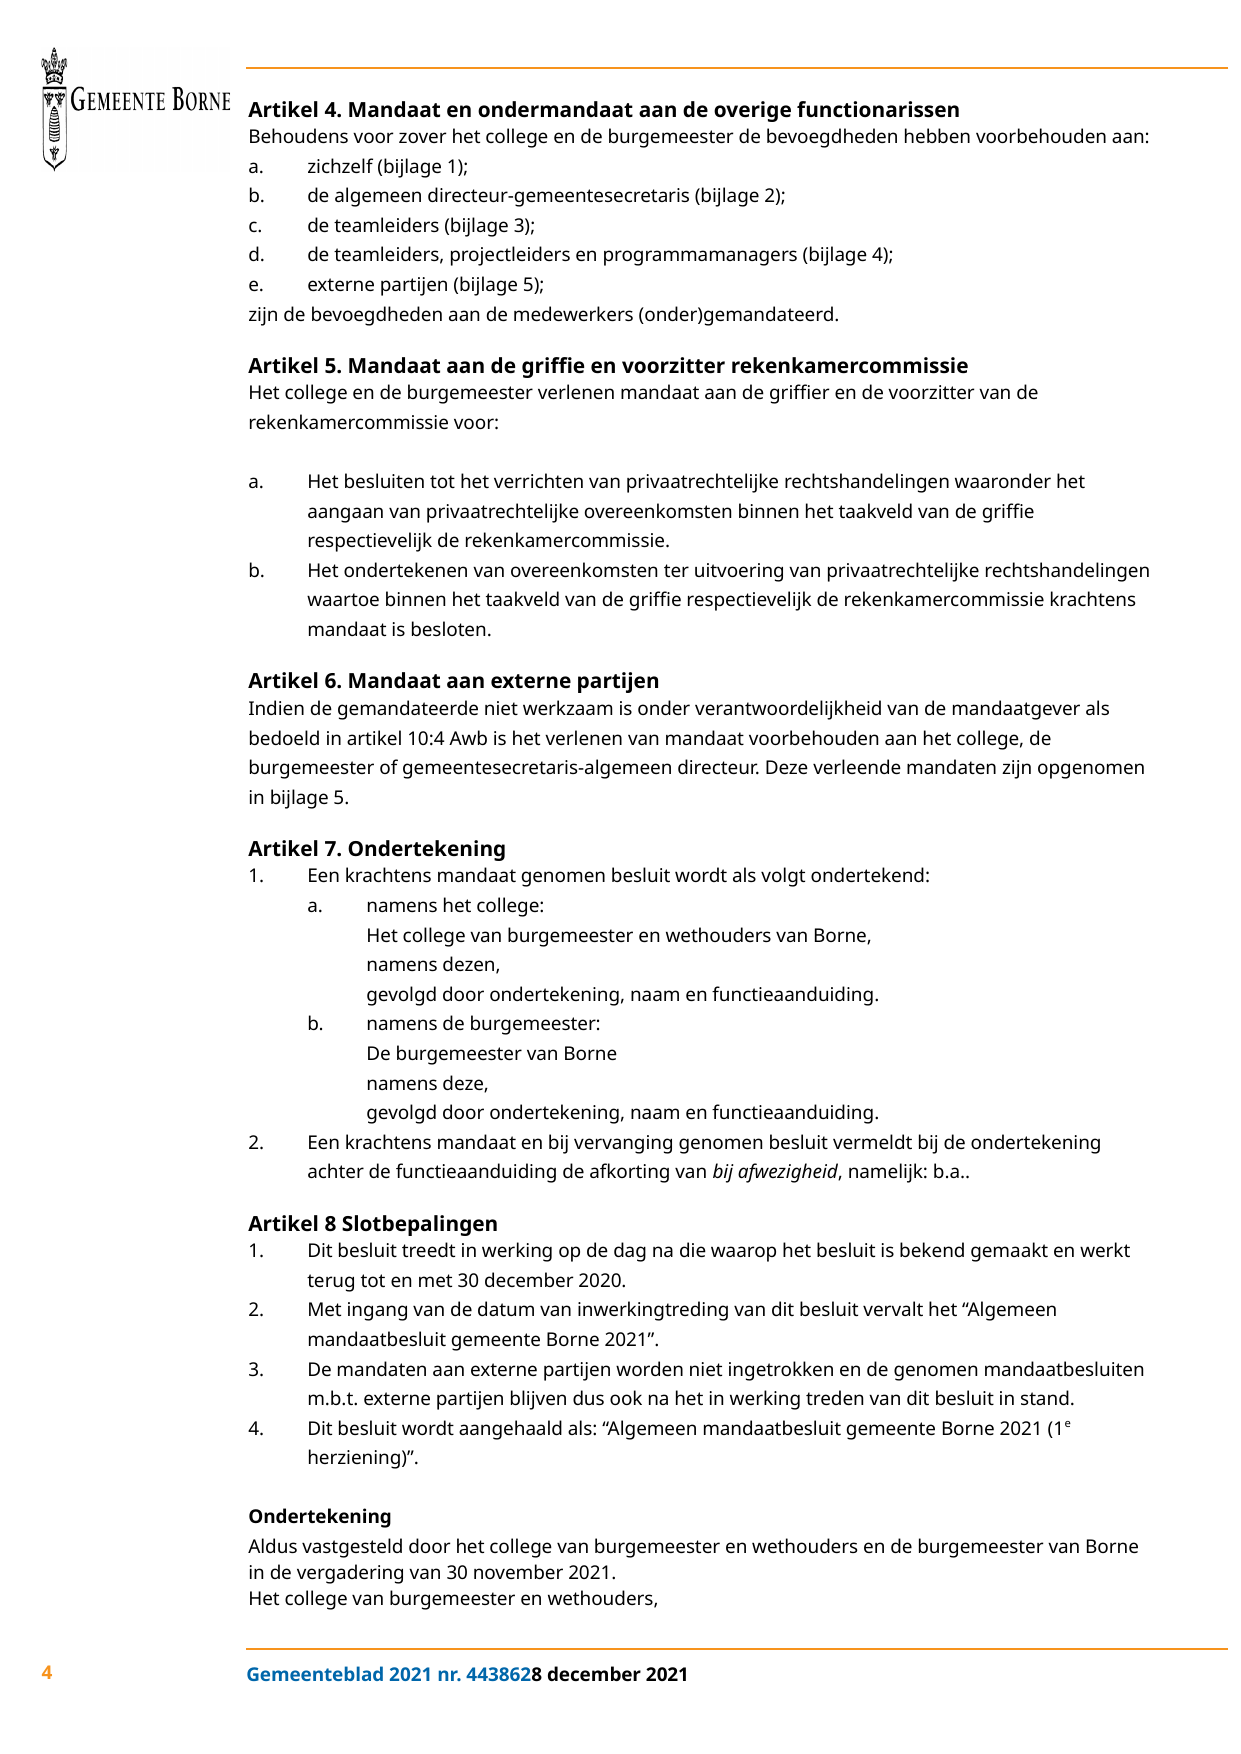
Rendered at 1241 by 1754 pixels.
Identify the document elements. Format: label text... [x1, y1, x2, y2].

list De mandaten aan externe partijen worden niet ingetrokken en de genomen mandaatbesluiten m.b.t. externe partijen blijven dus ook na het in werking treden van dit besluit in stand. [248, 1356, 1152, 1411]
list De burgemeester van Borne [307, 1040, 1152, 1066]
list Een krachtens mandaat en bij vervanging genomen besluit vermeldt bij de ondertekening achter de functieaanduiding de afkorting van bij afwezigheid, namelijk: b.a.. [248, 1129, 1152, 1184]
text Artikel 7. Ondertekening [248, 834, 1152, 863]
list Het besluiten tot het verrichten van privaatrechtelijke rechtshandelingen waaronder het aangaan van privaatrechtelijke overeenkomsten binnen het taakveld van de griffie respectievelijk de rekenkamercommissie. [248, 468, 1152, 553]
list Het college van burgemeester en wethouders van Borne, [307, 922, 1152, 948]
text Ondertekening [248, 1504, 1152, 1529]
list gevolgd door ondertekening, naam en functieaanduiding. [307, 981, 1152, 1007]
list Dit besluit treedt in werking op de dag na die waarop het besluit is bekend gemaakt en werkt terug tot en met 30 december 2020. [248, 1237, 1152, 1293]
list externe partijen (bijlage 5); [248, 271, 1152, 297]
text Artikel 5. Mandaat aan de griffie en voorzitter rekenkamercommissie [248, 351, 1152, 379]
text Het college en de burgemeester verlenen mandaat aan de griffier en de voorzitter van de rekenkamercommissie voor: [248, 379, 1152, 435]
text Het college van burgemeester en wethouders, [248, 1585, 1152, 1610]
picture [41, 47, 231, 172]
text Artikel 6. Mandaat aan externe partijen [248, 667, 1152, 695]
list namens de burgemeester: [307, 1011, 1152, 1036]
list namens het college: [307, 892, 1152, 918]
text Aldus vastgesteld door het college van burgemeester en wethouders en de burgemeester van Borne in de vergadering van 30 november 2021. [248, 1533, 1152, 1585]
list gevolgd door ondertekening, naam en functieaanduiding. [307, 1099, 1152, 1125]
list Het ondertekenen van overeenkomsten ter uitvoering van privaatrechtelijke rechtshandelingen waartoe binnen het taakveld van de griffie respectievelijk de rekenkamercommissie krachtens mandaat is besloten. [248, 557, 1152, 642]
list de teamleiders, projectleiders en programmamanagers (bijlage 4); [248, 242, 1152, 267]
list Een krachtens mandaat genomen besluit wordt als volgt ondertekend: [248, 863, 1152, 888]
list zichzelf (bijlage 1); [248, 153, 1152, 178]
list Met ingang van de datum van inwerkingtreding van dit besluit vervalt het “Algemeen mandaatbesluit gemeente Borne 2021”. [248, 1297, 1152, 1352]
list namens deze, [307, 1070, 1152, 1096]
list namens dezen, [307, 951, 1152, 977]
text Artikel 8 Slotbepalingen [248, 1209, 1152, 1237]
text zijn de bevoegdheden aan de medewerkers (onder)gemandateerd. [248, 301, 1152, 326]
list de teamleiders (bijlage 3); [248, 212, 1152, 238]
text Behoudens voor zover het college en de burgemeester de bevoegdheden hebben voorbehouden aan: [248, 123, 1152, 149]
list Dit besluit wordt aangehaald als: “Algemeen mandaatbesluit gemeente Borne 2021 (1e herziening)”. [248, 1415, 1152, 1470]
text Artikel 4. Mandaat en ondermandaat aan de overige functionarissen [248, 95, 1152, 123]
list de algemeen directeur-gemeentesecretaris (bijlage 2); [248, 182, 1152, 208]
text Indien de gemandateerde niet werkzaam is onder verantwoordelijkheid van de mandaatgever als bedoeld in artikel 10:4 Awb is het verlenen van mandaat voorbehouden aan het college, de burgemeester of gemeentesecretaris-algemeen directeur. Deze verleende mandaten zijn opgenomen in bijlage 5. [248, 695, 1152, 809]
